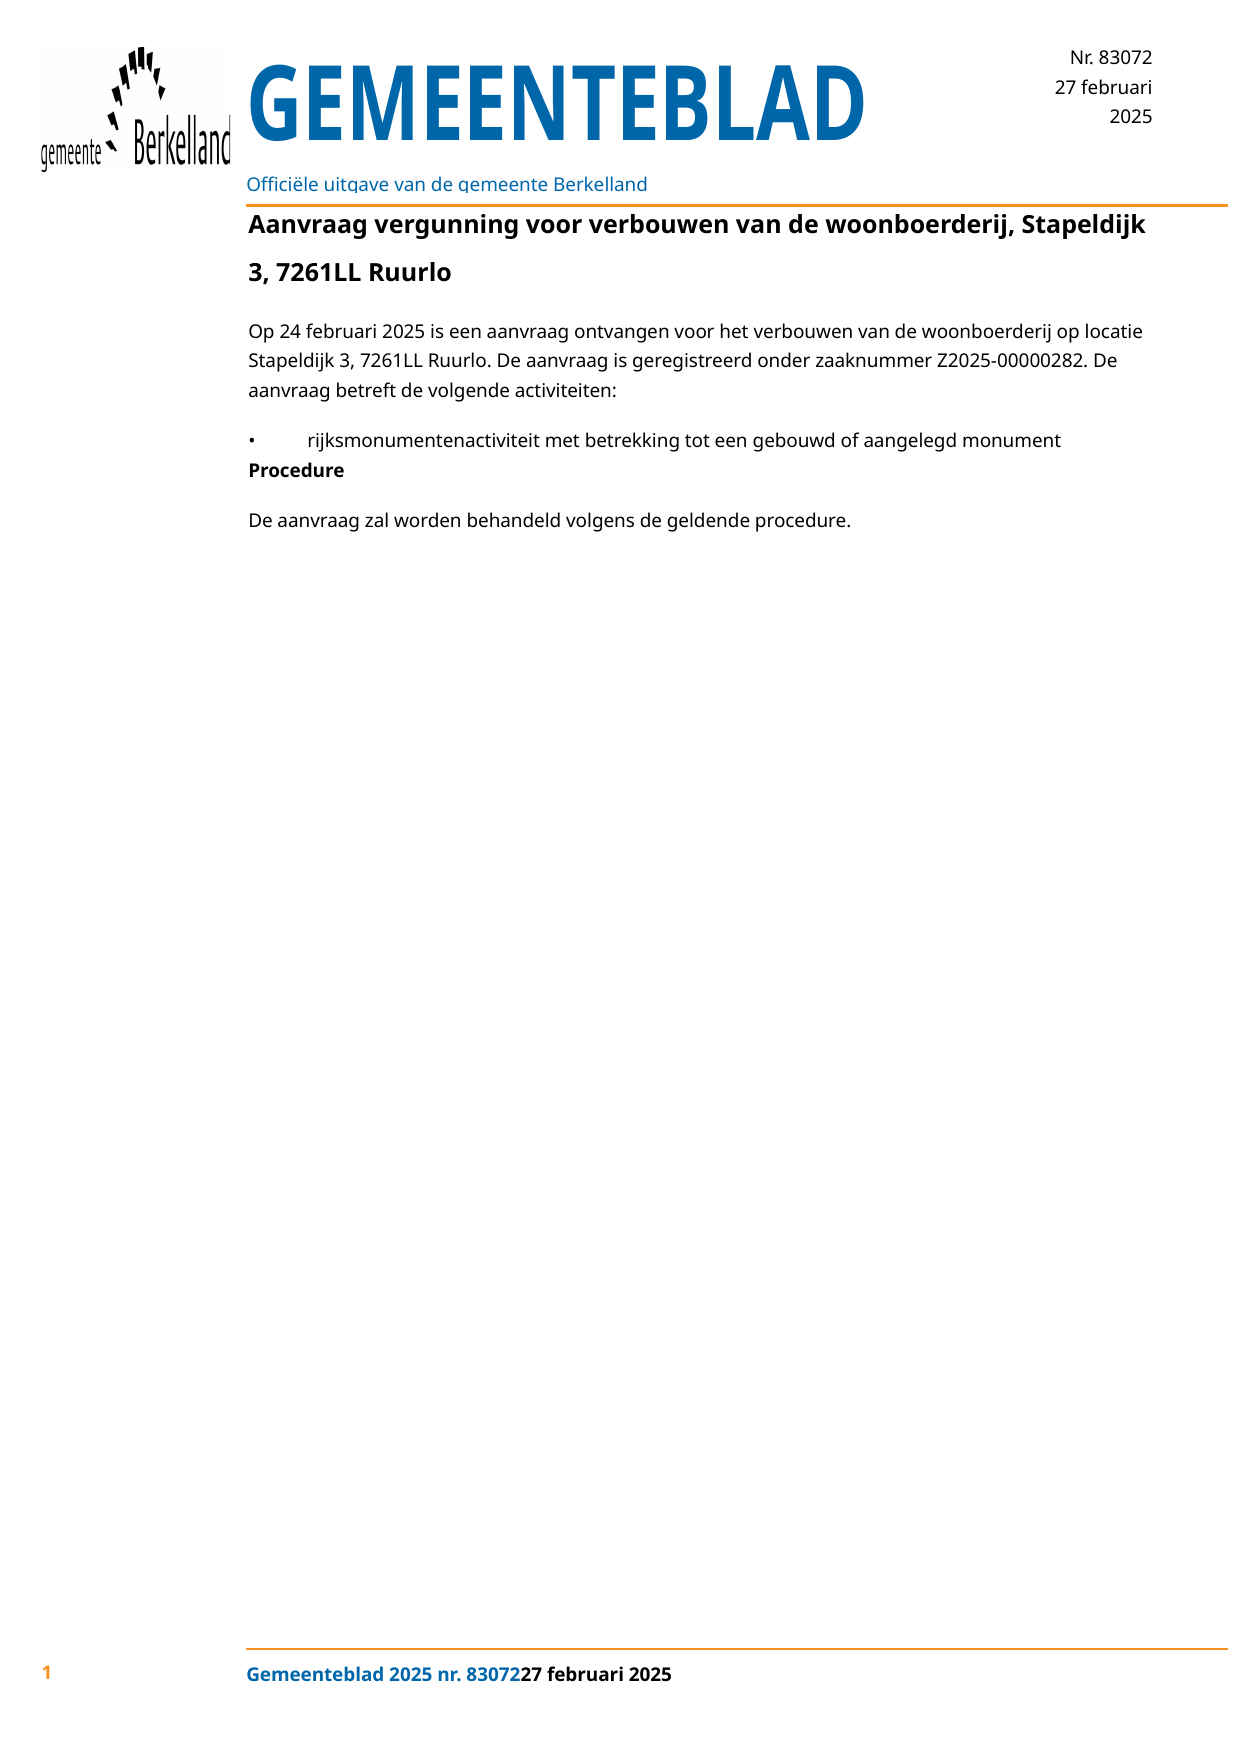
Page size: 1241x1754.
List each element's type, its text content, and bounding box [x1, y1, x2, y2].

text Procedure [248, 457, 1152, 483]
list rijksmonumentenactiviteit met betrekking tot een gebouwd of aangelegd monument [248, 427, 1152, 453]
text Aanvraag vergunning voor verbouwen van de woonboerderij, Stapeldijk 3, 7261LL Ruurlo [248, 207, 1152, 288]
picture [41, 47, 231, 172]
text Op 24 februari 2025 is een aanvraag ontvangen voor het verbouwen van de woonboerderij op locatie Stapeldijk 3, 7261LL Ruurlo. De aanvraag is geregistreerd onder zaaknummer Z2025-00000282. De aanvraag betreft de volgende activiteiten: [248, 318, 1152, 403]
text De aanvraag zal worden behandeld volgens de geldende procedure. [248, 507, 1152, 533]
